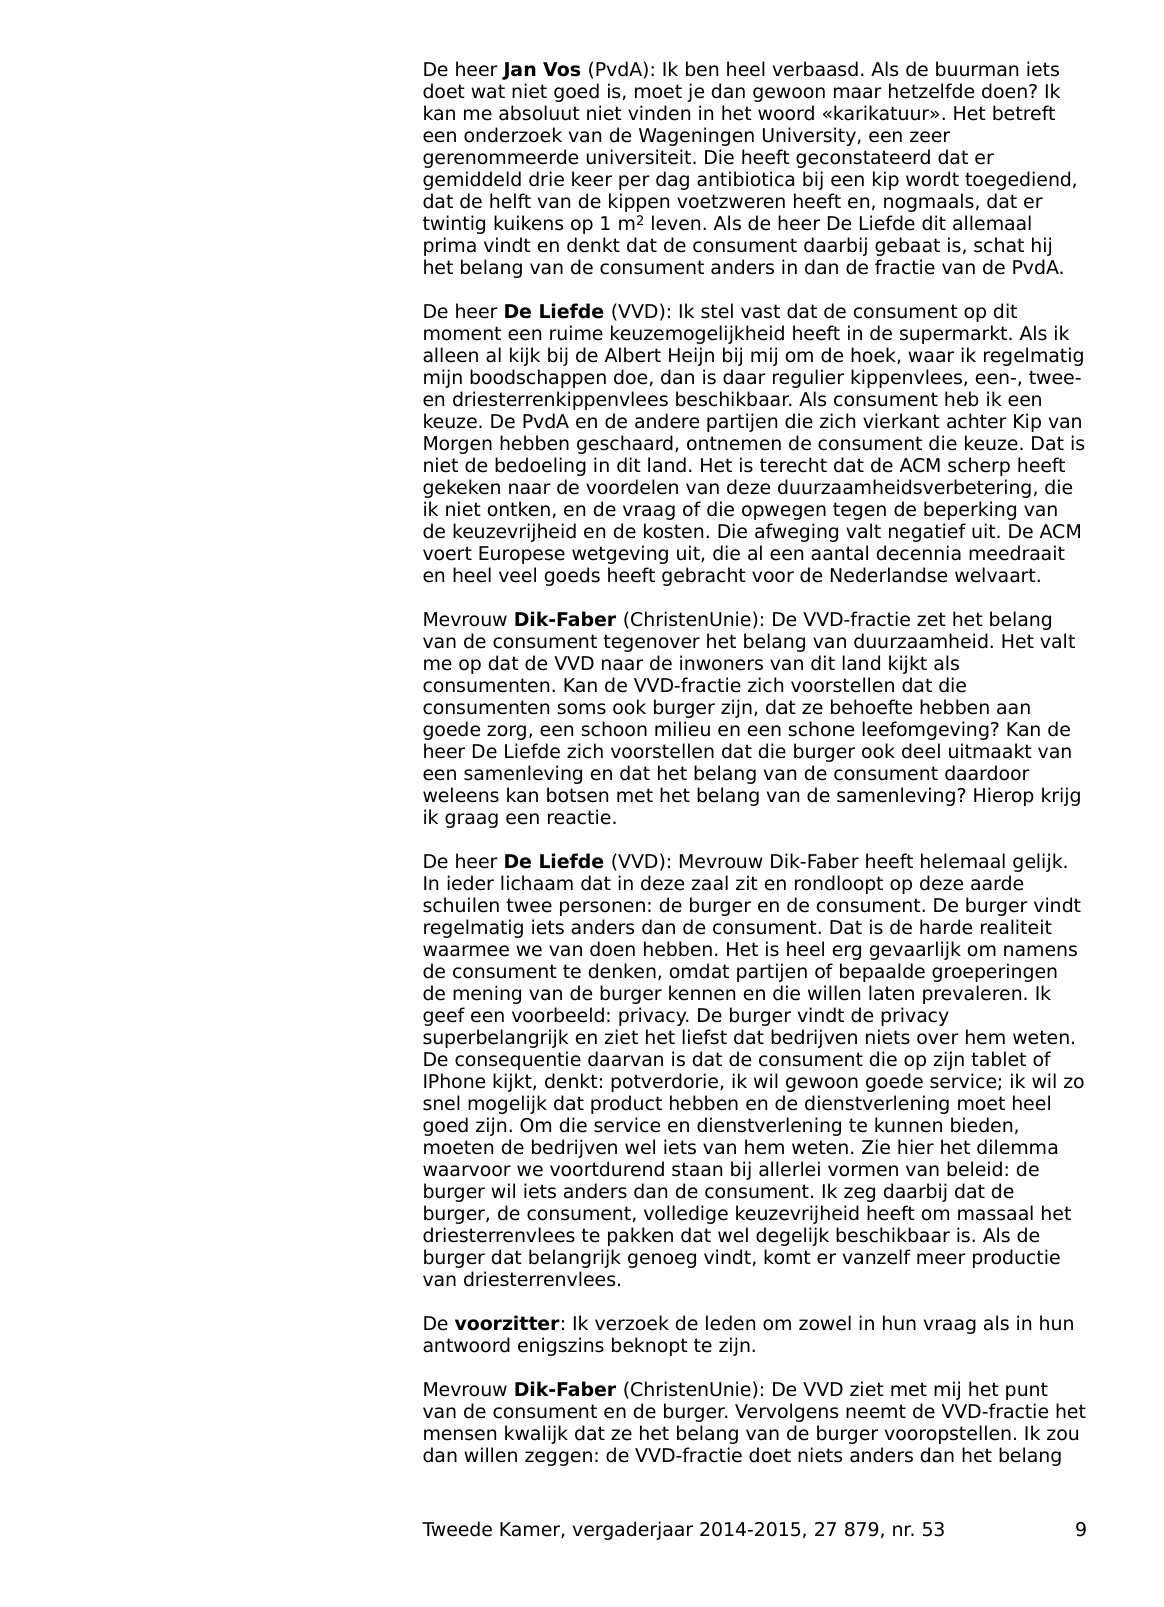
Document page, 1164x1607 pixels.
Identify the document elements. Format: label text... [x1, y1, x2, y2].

text De voorzitter: Ik verzoek de leden om zowel in hun vraag als in hun antwoord enigszins beknopt te zijn. [422, 1313, 1087, 1357]
text De heer De Liefde (VVD): Ik stel vast dat de consument op dit moment een ruime keuzemogelijkheid heeft in de supermarkt. Als ik alleen al kijk bij de Albert Heijn bij mij om de hoek, waar ik regelmatig mijn boodschappen doe, dan is daar regulier kippenvlees, een-, twee- en driesterrenkippenvlees beschikbaar. Als consument heb ik een keuze. De PvdA en de andere partijen die zich vierkant achter Kip van Morgen hebben geschaard, ontnemen de consument die keuze. Dat is niet de bedoeling in dit land. Het is terecht dat de ACM scherp heeft gekeken naar de voordelen van deze duurzaamheidsverbetering, die ik niet ontken, en de vraag of die opwegen tegen de beperking van de keuzevrijheid en de kosten. Die afweging valt negatief uit. De ACM voert Europese wetgeving uit, die al een aantal decennia meedraait en heel veel goeds heeft gebracht voor de Nederlandse welvaart. [422, 301, 1087, 587]
text Mevrouw Dik-Faber (ChristenUnie): De VVD ziet met mij het punt van de consument en de burger. Vervolgens neemt de VVD-fractie het mensen kwalijk dat ze het belang van de burger vooropstellen. Ik zou dan willen zeggen: de VVD-fractie doet niets anders dan het belang [422, 1379, 1087, 1467]
text Mevrouw Dik-Faber (ChristenUnie): De VVD-fractie zet het belang van de consument tegenover het belang van duurzaamheid. Het valt me op dat de VVD naar de inwoners van dit land kijkt als consumenten. Kan de VVD-fractie zich voorstellen dat die consumenten soms ook burger zijn, dat ze behoefte hebben aan goede zorg, een schoon milieu en een schone leefomgeving? Kan de heer De Liefde zich voorstellen dat die burger ook deel uitmaakt van een samenleving en dat het belang van de consument daardoor weleens kan botsen met het belang van de samenleving? Hierop krijg ik graag een reactie. [422, 609, 1087, 829]
text De heer De Liefde (VVD): Mevrouw Dik-Faber heeft helemaal gelijk. In ieder lichaam dat in deze zaal zit en rondloopt op deze aarde schuilen twee personen: de burger en de consument. De burger vindt regelmatig iets anders dan de consument. Dat is de harde realiteit waarmee we van doen hebben. Het is heel erg gevaarlijk om namens de consument te denken, omdat partijen of bepaalde groeperingen de mening van de burger kennen en die willen laten prevaleren. Ik geef een voorbeeld: privacy. De burger vindt de privacy superbelangrijk en ziet het liefst dat bedrijven niets over hem weten. De consequentie daarvan is dat de consument die op zijn tablet of IPhone kijkt, denkt: potverdorie, ik wil gewoon goede service; ik wil zo snel mogelijk dat product hebben en de dienstverlening moet heel goed zijn. Om die service en dienstverlening te kunnen bieden, moeten de bedrijven wel iets van hem weten. Zie hier het dilemma waarvoor we voortdurend staan bij allerlei vormen van beleid: de burger wil iets anders dan de consument. Ik zeg daarbij dat de burger, de consument, volledige keuzevrijheid heeft om massaal het driesterrenvlees te pakken dat wel degelijk beschikbaar is. Als de burger dat belangrijk genoeg vindt, komt er vanzelf meer productie van driesterrenvlees. [422, 851, 1087, 1291]
text De heer Jan Vos (PvdA): Ik ben heel verbaasd. Als de buurman iets doet wat niet goed is, moet je dan gewoon maar hetzelfde doen? Ik kan me absoluut niet vinden in het woord «karikatuur». Het betreft een onderzoek van de Wageningen University, een zeer gerenommeerde universiteit. Die heeft geconstateerd dat er gemiddeld drie keer per dag antibiotica bij een kip wordt toegediend, dat de helft van de kippen voetzweren heeft en, nogmaals, dat er twintig kuikens op 1 m2 leven. Als de heer De Liefde dit allemaal prima vindt en denkt dat de consument daarbij gebaat is, schat hij het belang van de consument anders in dan de fractie van de PvdA. [422, 59, 1087, 279]
